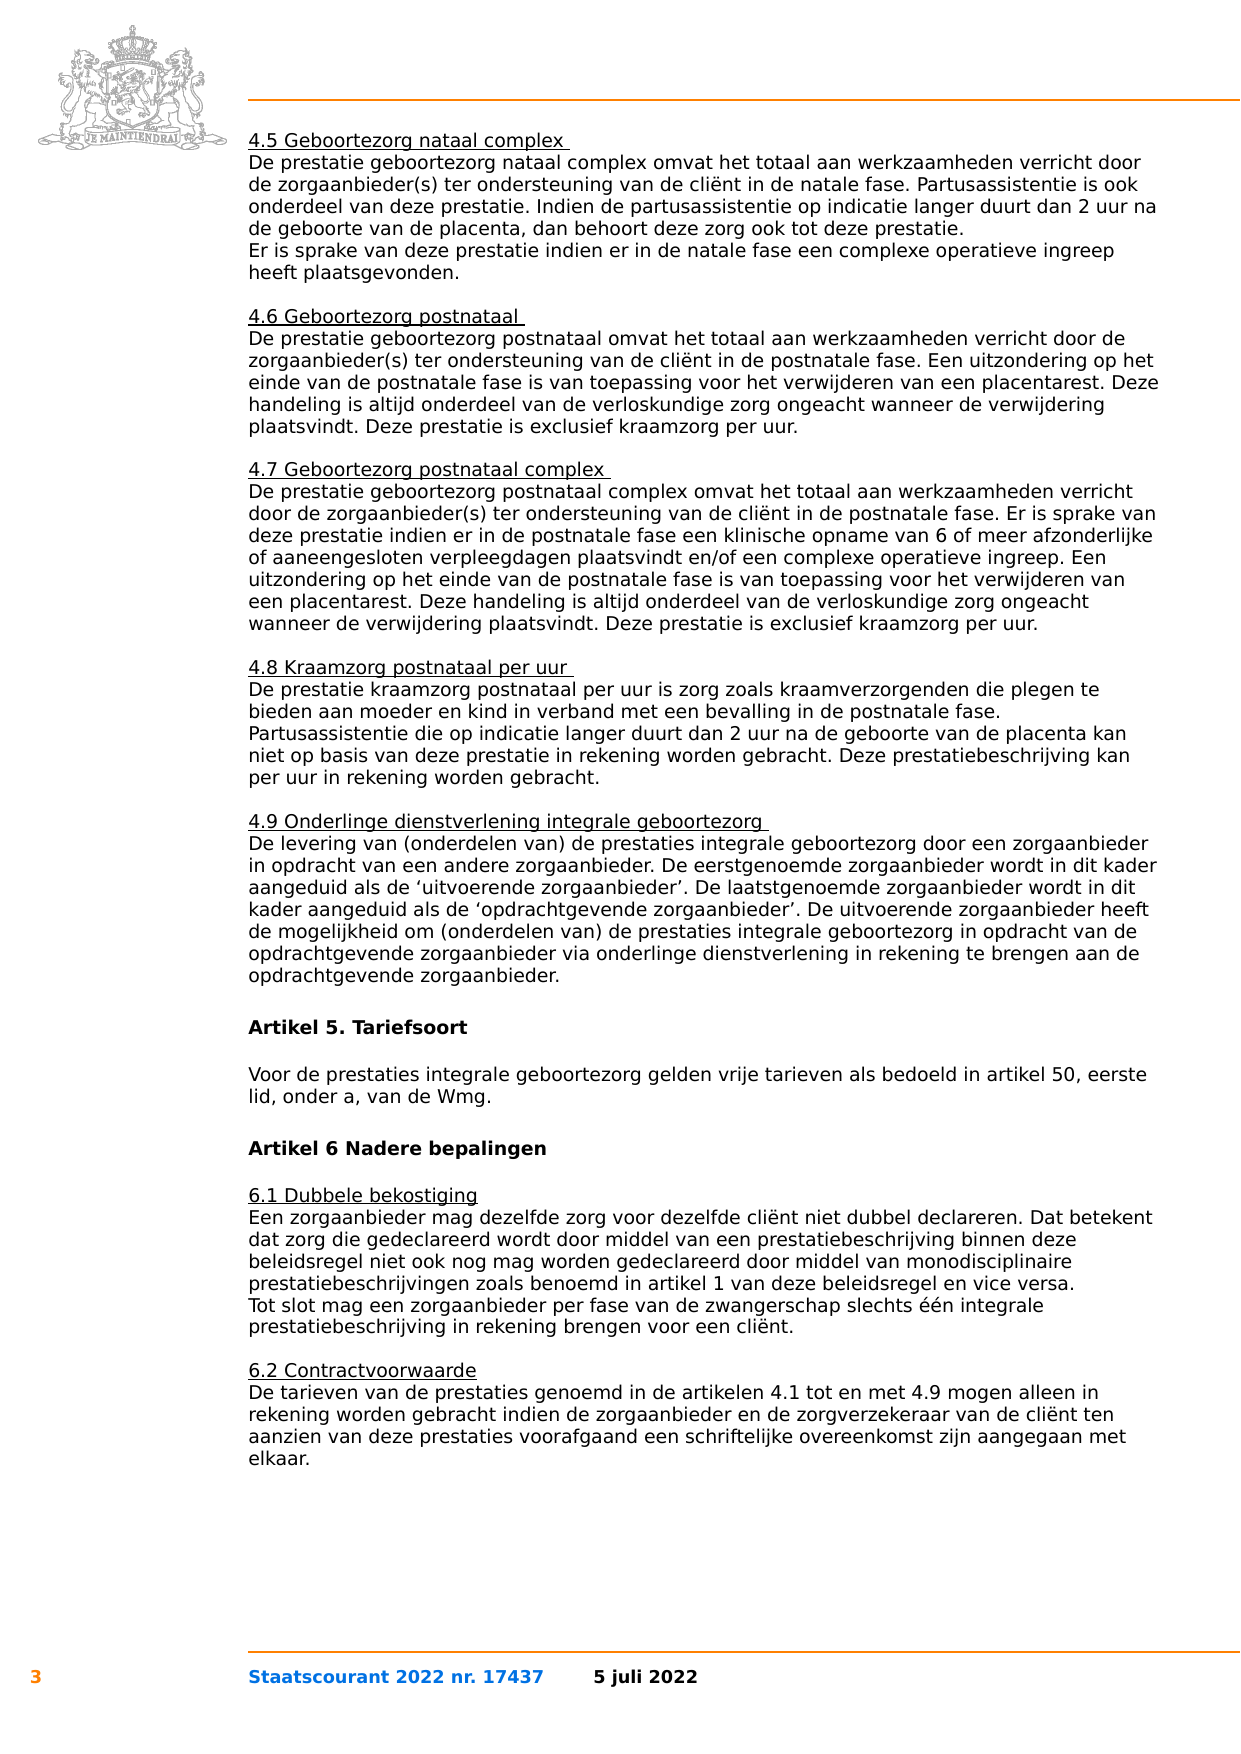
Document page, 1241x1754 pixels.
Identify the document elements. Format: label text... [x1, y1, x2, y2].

subtitle Artikel 6 Nadere bepalingen [248, 1138, 1163, 1159]
subtitle 4.9 Onderlinge dienstverlening integrale geboortezorg [248, 811, 1163, 833]
subtitle Artikel 5. Tariefsoort [248, 1017, 1163, 1039]
text Tot slot mag een zorgaanbieder per fase van de zwangerschap slechts één integrale prestatiebeschrijving in rekening brengen voor een cliënt. [248, 1294, 1163, 1338]
text Er is sprake van deze prestatie indien er in de natale fase een complexe operatieve ingreep heeft plaatsgevonden. [248, 240, 1163, 284]
text De levering van (onderdelen van) de prestaties integrale geboortezorg door een zorgaanbieder in opdracht van een andere zorgaanbieder. De eerstgenoemde zorgaanbieder wordt in dit kader aangeduid als de ‘uitvoerende zorgaanbieder’. De laatstgenoemde zorgaanbieder wordt in dit kader aangeduid als de ‘opdrachtgevende zorgaanbieder’. De uitvoerende zorgaanbieder heeft de mogelijkheid om (onderdelen van) de prestaties integrale geboortezorg in opdracht van de opdrachtgevende zorgaanbieder via onderlinge dienstverlening in rekening te brengen aan de opdrachtgevende zorgaanbieder. [248, 833, 1163, 987]
subtitle 6.2 Contractvoorwaarde [248, 1360, 1163, 1382]
text De prestatie kraamzorg postnataal per uur is zorg zoals kraamverzorgenden die plegen te bieden aan moeder en kind in verband met een bevalling in de postnatale fase. Partusassistentie die op indicatie langer duurt dan 2 uur na de geboorte van de placenta kan niet op basis van deze prestatie in rekening worden gebracht. Deze prestatiebeschrijving kan per uur in rekening worden gebracht. [248, 679, 1163, 789]
text De prestatie geboortezorg nataal complex omvat het totaal aan werkzaamheden verricht door de zorgaanbieder(s) ter ondersteuning van de cliënt in de natale fase. Partusassistentie is ook onderdeel van deze prestatie. Indien de partusassistentie op indicatie langer duurt dan 2 uur na de geboorte van de placenta, dan behoort deze zorg ook tot deze prestatie. [248, 152, 1163, 240]
text De tarieven van de prestaties genoemd in de artikelen 4.1 tot en met 4.9 mogen alleen in rekening worden gebracht indien de zorgaanbieder en de zorgverzekeraar van de cliënt ten aanzien van deze prestaties voorafgaand een schriftelijke overeenkomst zijn aangegaan met elkaar. [248, 1382, 1163, 1470]
subtitle 4.6 Geboortezorg postnataal [248, 306, 1163, 328]
text De prestatie geboortezorg postnataal complex omvat het totaal aan werkzaamheden verricht door de zorgaanbieder(s) ter ondersteuning van de cliënt in de postnatale fase. Er is sprake van deze prestatie indien er in de postnatale fase een klinische opname van 6 of meer afzonderlijke of aaneengesloten verpleegdagen plaatsvindt en/of een complexe operatieve ingreep. Een uitzondering op het einde van de postnatale fase is van toepassing voor het verwijderen van een placentarest. Deze handeling is altijd onderdeel van de verloskundige zorg ongeacht wanneer de verwijdering plaatsvindt. Deze prestatie is exclusief kraamzorg per uur. [248, 481, 1163, 635]
text Een zorgaanbieder mag dezelfde zorg voor dezelfde cliënt niet dubbel declareren. Dat betekent dat zorg die gedeclareerd wordt door middel van een prestatiebeschrijving binnen deze beleidsregel niet ook nog mag worden gedeclareerd door middel van monodisciplinaire prestatiebeschrijvingen zoals benoemd in artikel 1 van deze beleidsregel en vice versa. [248, 1207, 1163, 1294]
subtitle 4.7 Geboortezorg postnataal complex [248, 459, 1163, 481]
subtitle 6.1 Dubbele bekostiging [248, 1184, 1163, 1207]
text Voor de prestaties integrale geboortezorg gelden vrije tarieven als bedoeld in artikel 50, eerste lid, onder a, van de Wmg. [248, 1064, 1163, 1108]
picture [38, 25, 227, 150]
subtitle 4.5 Geboortezorg nataal complex [248, 130, 1163, 152]
text De prestatie geboortezorg postnataal omvat het totaal aan werkzaamheden verricht door de zorgaanbieder(s) ter ondersteuning van de cliënt in de postnatale fase. Een uitzondering op het einde van de postnatale fase is van toepassing voor het verwijderen van een placentarest. Deze handeling is altijd onderdeel van de verloskundige zorg ongeacht wanneer de verwijdering plaatsvindt. Deze prestatie is exclusief kraamzorg per uur. [248, 328, 1163, 437]
subtitle 4.8 Kraamzorg postnataal per uur [248, 657, 1163, 679]
